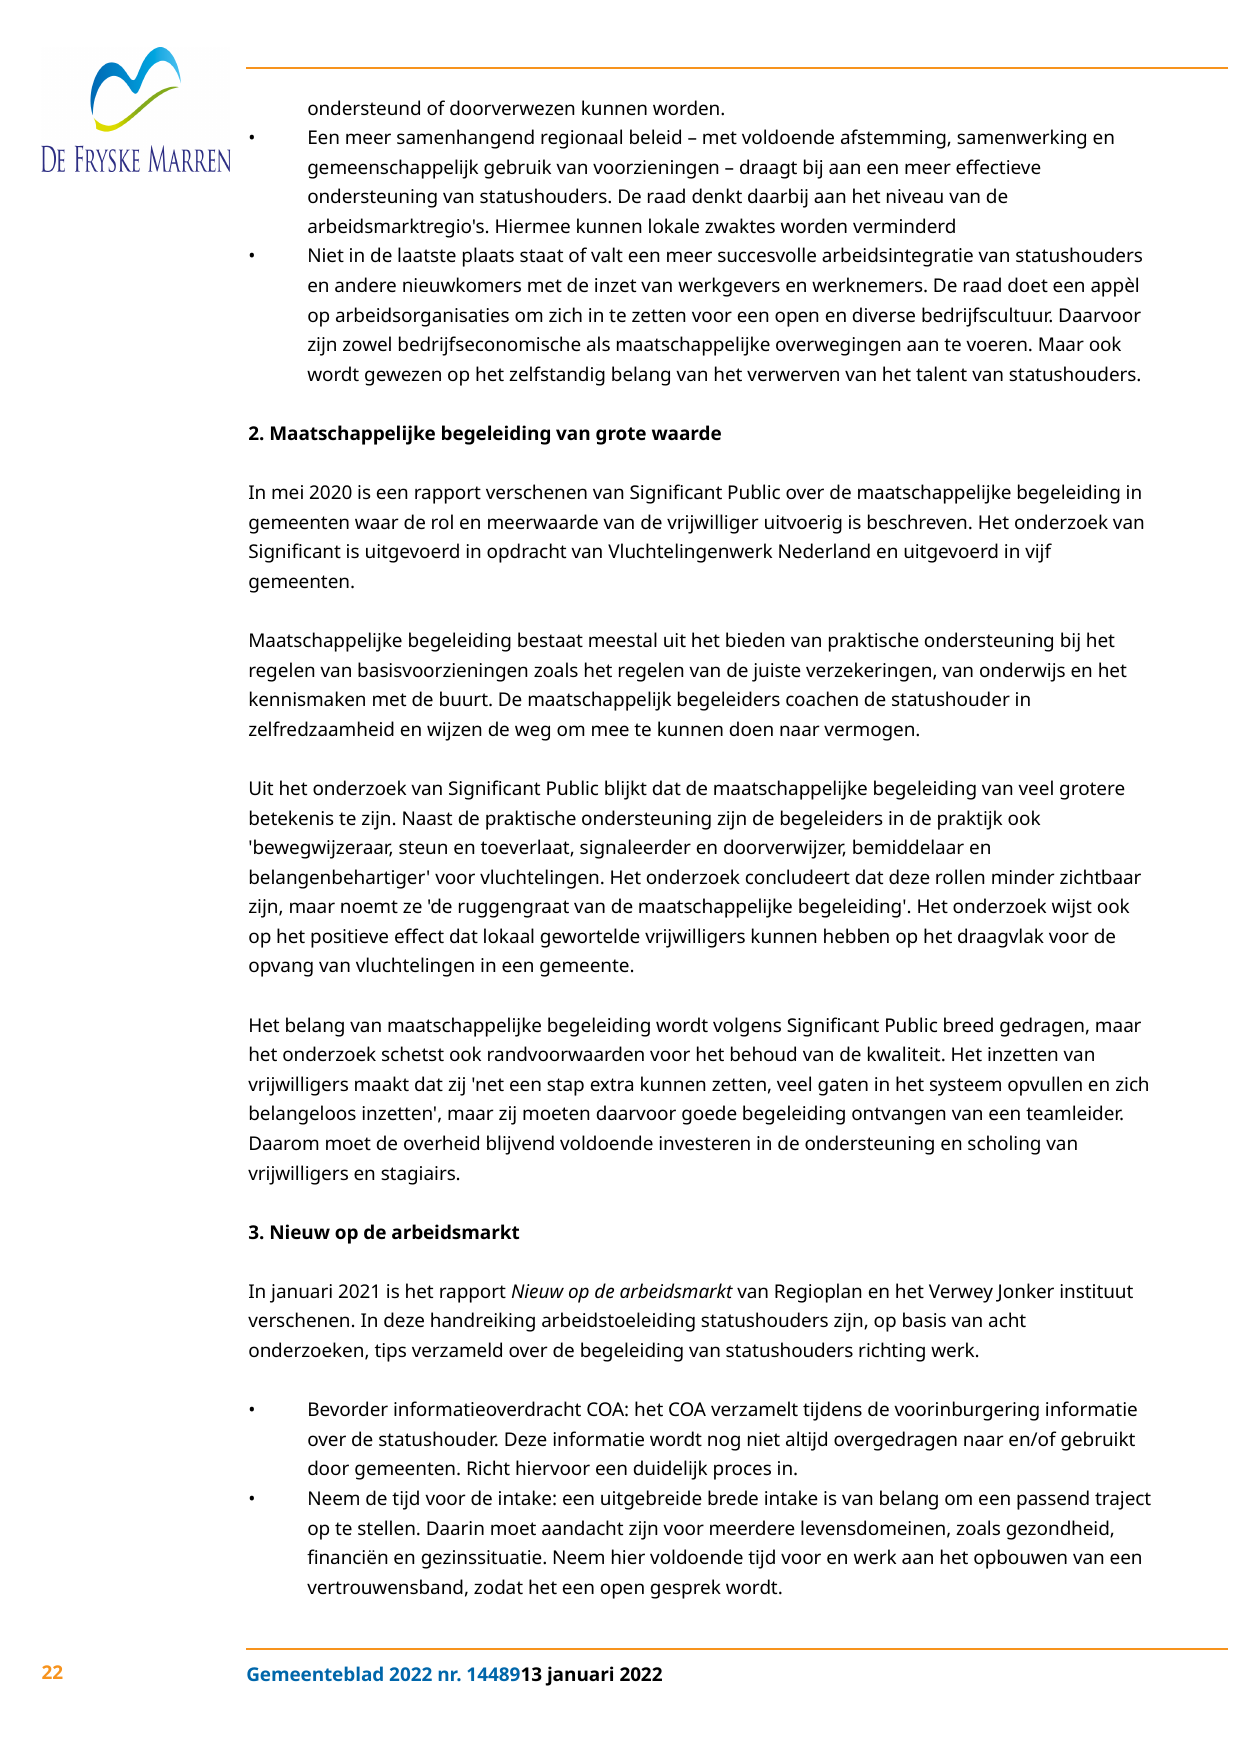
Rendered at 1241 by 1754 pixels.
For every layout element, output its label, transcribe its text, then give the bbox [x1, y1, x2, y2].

text Het belang van maatschappelijke begeleiding wordt volgens Significant Public breed gedragen, maar het onderzoek schetst ook randvoorwaarden voor het behoud van de kwaliteit. Het inzetten van vrijwilligers maakt dat zij 'net een stap extra kunnen zetten, veel gaten in het systeem opvullen en zich belangeloos inzetten', maar zij moeten daarvoor goede begeleiding ontvangen van een teamleider. Daarom moet de overheid blijvend voldoende investeren in de ondersteuning en scholing van vrijwilligers en stagiairs. [248, 1012, 1152, 1186]
list Bevorder informatieoverdracht COA: het COA verzamelt tijdens de voorinburgering informatie over de statushouder. Deze informatie wordt nog niet altijd overgedragen naar en/of gebruikt door gemeenten. Richt hiervoor een duidelijk proces in. [248, 1396, 1152, 1481]
list Een meer samenhangend regionaal beleid – met voldoende afstemming, samenwerking en gemeenschappelijk gebruik van voorzieningen – draagt bij aan een meer effectieve ondersteuning van statushouders. De raad denkt daarbij aan het niveau van de arbeidsmarktregio's. Hiermee kunnen lokale zwaktes worden verminderd [248, 124, 1152, 239]
list ondersteund of doorverwezen kunnen worden. [248, 95, 1152, 121]
text In mei 2020 is een rapport verschenen van Significant Public over de maatschappelijke begeleiding in gemeenten waar de rol en meerwaarde van de vrijwilliger uitvoerig is beschreven. Het onderzoek van Significant is uitgevoerd in opdracht van Vluchtelingenwerk Nederland en uitgevoerd in vijf gemeenten. [248, 479, 1152, 594]
text Maatschappelijke begeleiding bestaat meestal uit het bieden van praktische ondersteuning bij het regelen van basisvoorzieningen zoals het regelen van de juiste verzekeringen, van onderwijs en het kennismaken met de buurt. De maatschappelijk begeleiders coachen de statushouder in zelfredzaamheid en wijzen de weg om mee te kunnen doen naar vermogen. [248, 627, 1152, 742]
list Neem de tijd voor de intake: een uitgebreide brede intake is van belang om een passend traject op te stellen. Daarin moet aandacht zijn voor meerdere levensdomeinen, zoals gezondheid, financiën en gezinssituatie. Neem hier voldoende tijd voor en werk aan het opbouwen van een vertrouwensband, zodat het een open gesprek wordt. [248, 1485, 1152, 1600]
list Niet in de laatste plaats staat of valt een meer succesvolle arbeidsintegratie van statushouders en andere nieuwkomers met de inzet van werkgevers en werknemers. De raad doet een appèl op arbeidsorganisaties om zich in te zetten voor een open en diverse bedrijfscultuur. Daarvoor zijn zowel bedrijfseconomische als maatschappelijke overwegingen aan te voeren. Maar ook wordt gewezen op het zelfstandig belang van het verwerven van het talent van statushouders. [248, 243, 1152, 387]
text Uit het onderzoek van Significant Public blijkt dat de maatschappelijke begeleiding van veel grotere betekenis te zijn. Naast de praktische ondersteuning zijn de begeleiders in de praktijk ook 'bewegwijzeraar, steun en toeverlaat, signaleerder en doorverwijzer, bemiddelaar en belangenbehartiger' voor vluchtelingen. Het onderzoek concludeert dat deze rollen minder zichtbaar zijn, maar noemt ze 'de ruggengraat van de maatschappelijke begeleiding'. Het onderzoek wijst ook op het positieve effect dat lokaal gewortelde vrijwilligers kunnen hebben op het draagvlak voor de opvang van vluchtelingen in een gemeente. [248, 775, 1152, 978]
text 3. Nieuw op de arbeidsmarkt [248, 1219, 1152, 1245]
picture [41, 47, 231, 172]
text 2. Maatschappelijke begeleiding van grote waarde [248, 420, 1152, 446]
text In januari 2021 is het rapport Nieuw op de arbeidsmarkt van Regioplan en het Verwey Jonker instituut verschenen. In deze handreiking arbeidstoeleiding statushouders zijn, op basis van acht onderzoeken, tips verzameld over de begeleiding van statushouders richting werk. [248, 1278, 1152, 1363]
